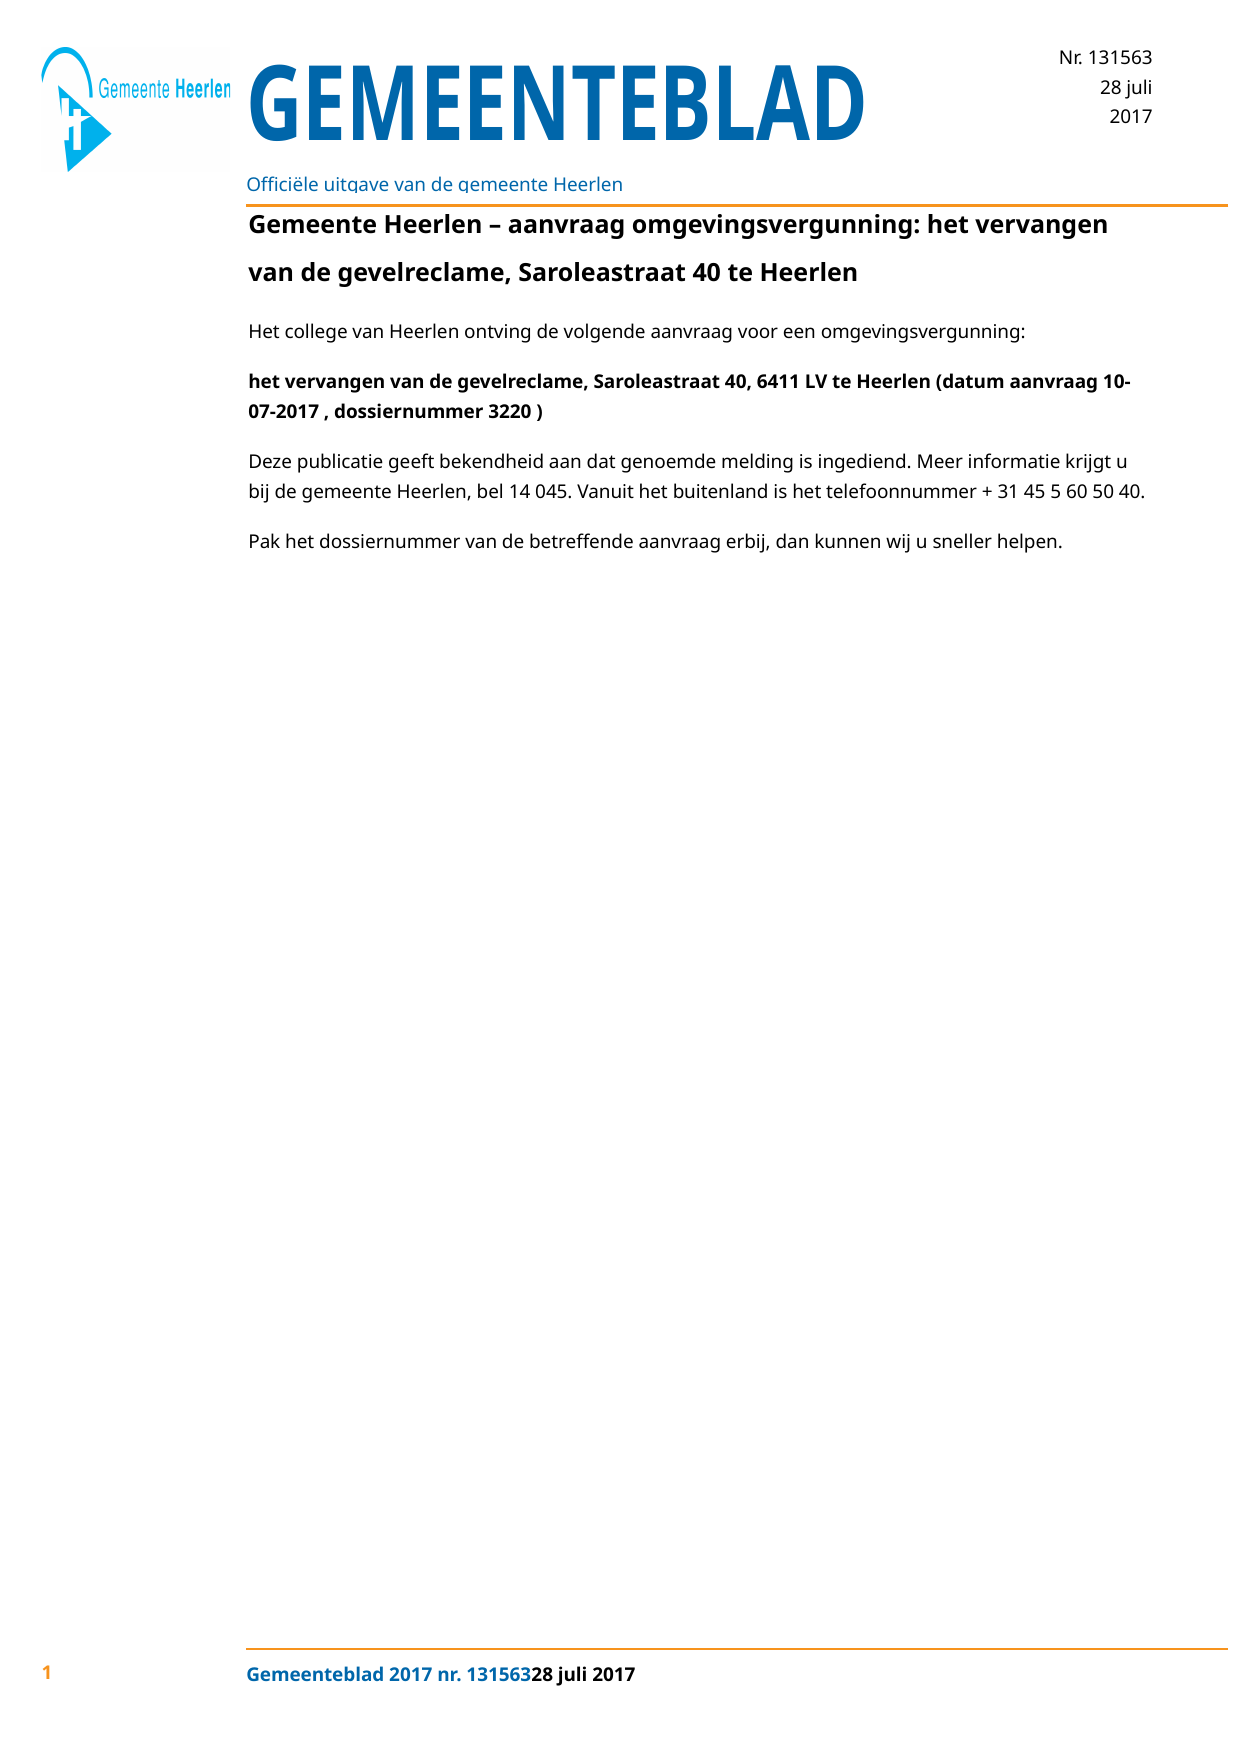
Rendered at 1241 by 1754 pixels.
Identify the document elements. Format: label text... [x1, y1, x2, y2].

text Het college van Heerlen ontving de volgende aanvraag voor een omgevingsvergunning: [248, 318, 1152, 344]
text Gemeente Heerlen – aanvraag omgevingsvergunning: het vervangen van de gevelreclame, Saroleastraat 40 te Heerlen [248, 207, 1152, 288]
text Deze publicatie geeft bekendheid aan dat genoemde melding is ingediend. Meer informatie krijgt u bij de gemeente Heerlen, bel 14 045. Vanuit het buitenland is het telefoonnummer + 31 45 5 60 50 40. [248, 448, 1152, 504]
text Pak het dossiernummer van de betreffende aanvraag erbij, dan kunnen wij u sneller helpen. [248, 528, 1152, 554]
picture [41, 47, 58, 70]
picture [41, 47, 231, 172]
text het vervangen van de gevelreclame, Saroleastraat 40, 6411 LV te Heerlen (datum aanvraag 10-07-2017 , dossiernummer 3220 ) [248, 368, 1152, 424]
